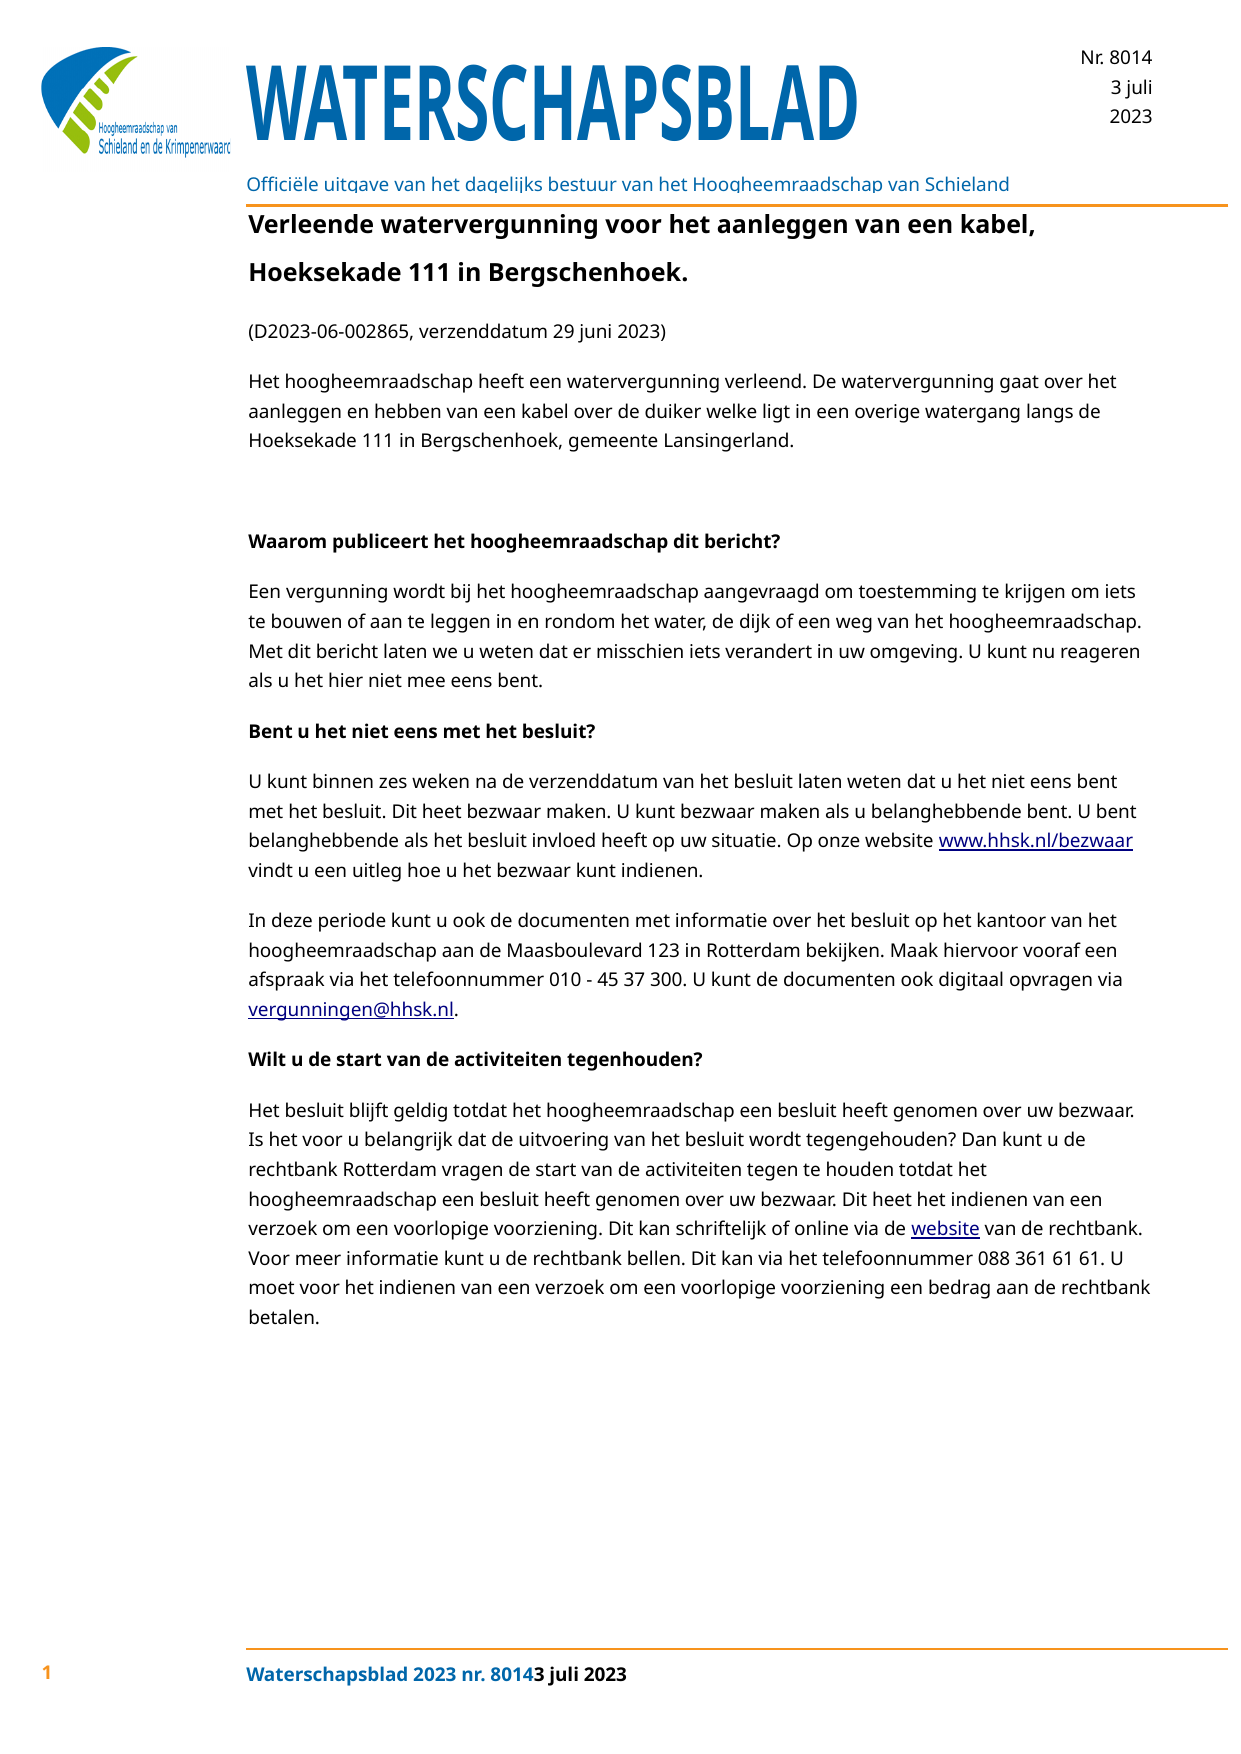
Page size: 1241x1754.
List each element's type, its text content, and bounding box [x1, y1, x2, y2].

text Waarom publiceert het hoogheemraadschap dit bericht? [248, 528, 1152, 554]
text Bent u het niet eens met het besluit? [248, 718, 1152, 744]
text (D2023-06-002865, verzenddatum 29 juni 2023) [248, 318, 1152, 344]
text U kunt binnen zes weken na de verzenddatum van het besluit laten weten dat u het niet eens bent met het besluit. Dit heet bezwaar maken. U kunt bezwaar maken als u belanghebbende bent. U bent belanghebbende als het besluit invloed heeft op uw situatie. Op onze website www.hhsk.nl/bezwaar vindt u een uitleg hoe u het bezwaar kunt indienen. [248, 768, 1152, 883]
text Wilt u de start van de activiteiten tegenhouden? [248, 1047, 1152, 1072]
text Een vergunning wordt bij het hoogheemraadschap aangevraagd om toestemming te krijgen om iets te bouwen of aan te leggen in en rondom het water, de dijk of een weg van het hoogheemraadschap. Met dit bericht laten we u weten dat er misschien iets verandert in uw omgeving. U kunt nu reageren als u het hier niet mee eens bent. [248, 579, 1152, 693]
text Het besluit blijft geldig totdat het hoogheemraadschap een besluit heeft genomen over uw bezwaar. Is het voor u belangrijk dat de uitvoering van het besluit wordt tegengehouden? Dan kunt u de rechtbank Rotterdam vragen de start van de activiteiten tegen te houden totdat het hoogheemraadschap een besluit heeft genomen over uw bezwaar. Dit heet het indienen van een verzoek om een voorlopige voorziening. Dit kan schriftelijk of online via de website van de rechtbank. Voor meer informatie kunt u de rechtbank bellen. Dit kan via het telefoonnummer 088 361 61 61. U moet voor het indienen van een verzoek om een voorlopige voorziening een bedrag aan de rechtbank betalen. [248, 1097, 1152, 1330]
picture [41, 47, 231, 172]
text In deze periode kunt u ook de documenten met informatie over het besluit op het kantoor van het hoogheemraadschap aan de Maasboulevard 123 in Rotterdam bekijken. Maak hiervoor vooraf een afspraak via het telefoonnummer 010 - 45 37 300. U kunt de documenten ook digitaal opvragen via vergunningen@hhsk.nl. [248, 907, 1152, 1022]
text Het hoogheemraadschap heeft een watervergunning verleend. De watervergunning gaat over het aanleggen en hebben van een kabel over de duiker welke ligt in een overige watergang langs de Hoeksekade 111 in Bergschenhoek, gemeente Lansingerland. [248, 368, 1152, 453]
text Verleende watervergunning voor het aanleggen van een kabel, Hoeksekade 111 in Bergschenhoek. [248, 207, 1152, 288]
